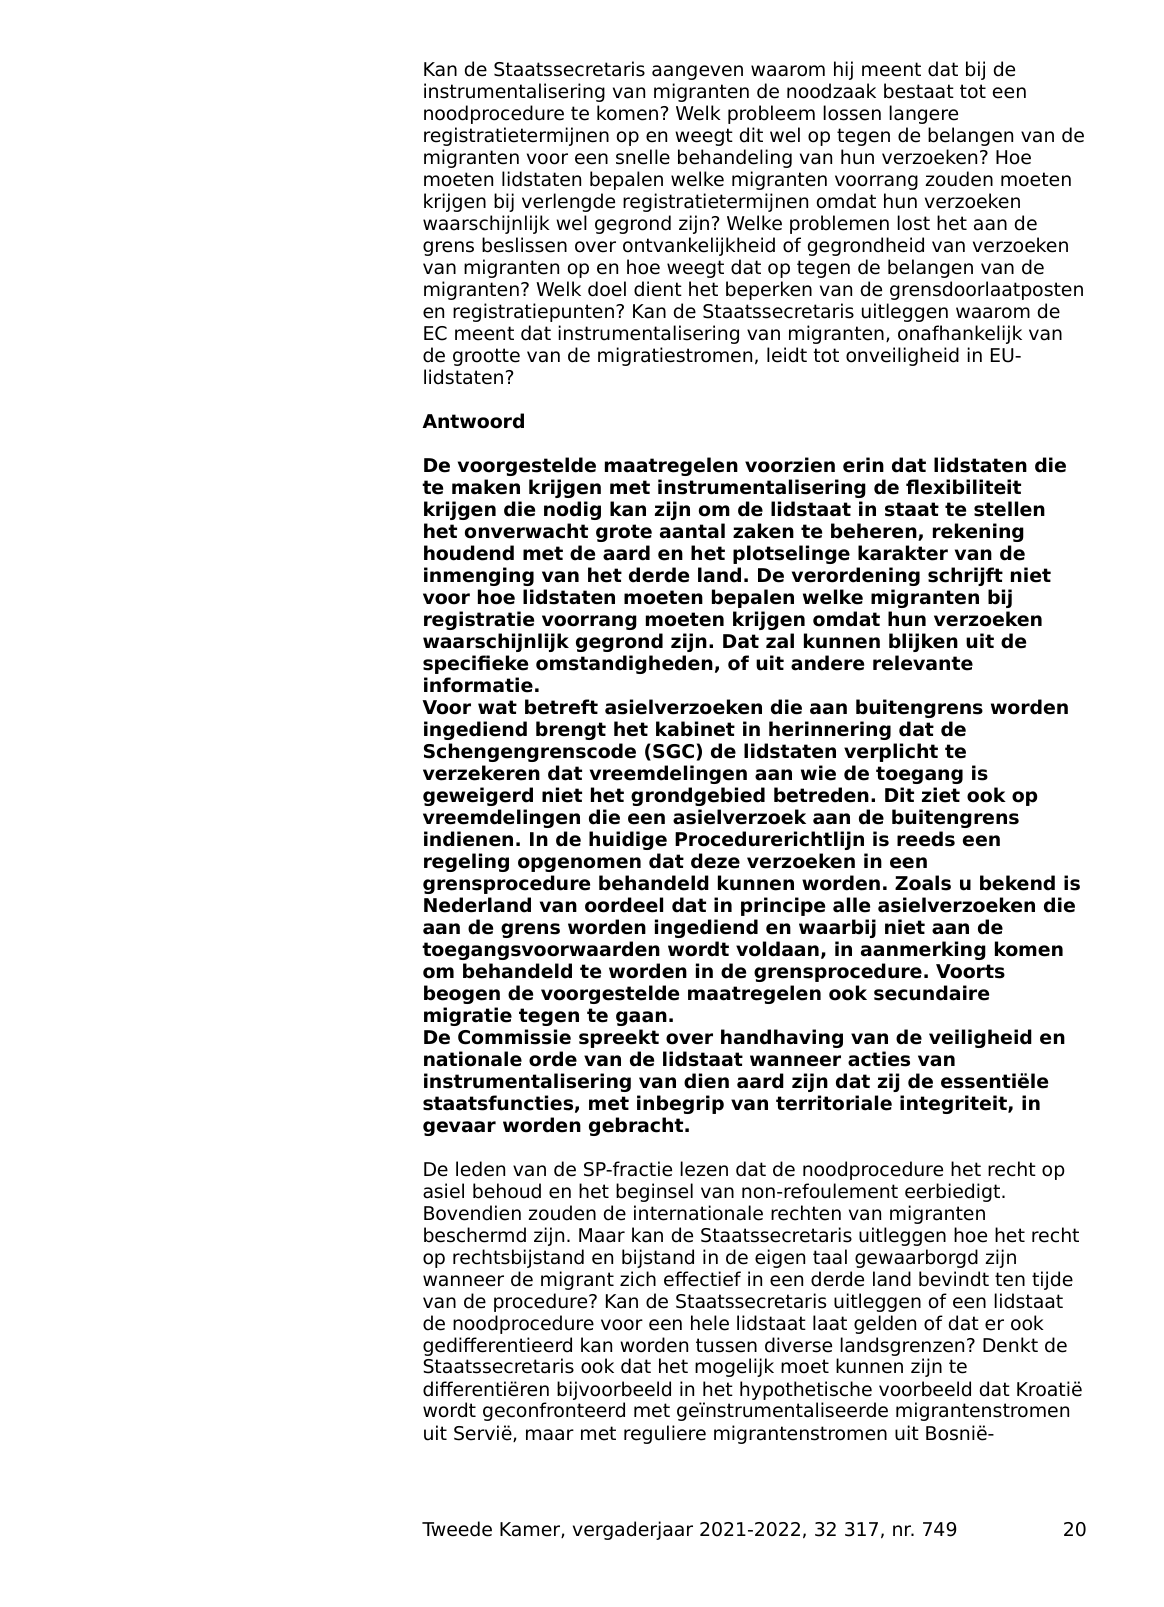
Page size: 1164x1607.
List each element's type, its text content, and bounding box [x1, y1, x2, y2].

text De leden van de SP-fractie lezen dat de noodprocedure het recht op asiel behoud en het beginsel van non-refoulement eerbiedigt. Bovendien zouden de internationale rechten van migranten beschermd zijn. Maar kan de Staatssecretaris uitleggen hoe het recht op rechtsbijstand en bijstand in de eigen taal gewaarborgd zijn wanneer de migrant zich effectief in een derde land bevindt ten tijde van de procedure? Kan de Staatssecretaris uitleggen of een lidstaat de noodprocedure voor een hele lidstaat laat gelden of dat er ook gedifferentieerd kan worden tussen diverse landsgrenzen? Denkt de Staatssecretaris ook dat het mogelijk moet kunnen zijn te differentiëren bijvoorbeeld in het hypothetische voorbeeld dat Kroatië wordt geconfronteerd met geïnstrumentaliseerde migrantenstromen uit Servië, maar met reguliere migrantenstromen uit Bosnië- [422, 1159, 1087, 1444]
text Voor wat betreft asielverzoeken die aan buitengrens worden ingediend brengt het kabinet in herinnering dat de Schengengrenscode (SGC) de lidstaten verplicht te verzekeren dat vreemdelingen aan wie de toegang is geweigerd niet het grondgebied betreden. Dit ziet ook op vreemdelingen die een asielverzoek aan de buitengrens indienen. In de huidige Procedurerichtlijn is reeds een regeling opgenomen dat deze verzoeken in een grensprocedure behandeld kunnen worden. Zoals u bekend is Nederland van oordeel dat in principe alle asielverzoeken die aan de grens worden ingediend en waarbij niet aan de toegangsvoorwaarden wordt voldaan, in aanmerking komen om behandeld te worden in de grensprocedure. Voorts beogen de voorgestelde maatregelen ook secundaire migratie tegen te gaan. [422, 697, 1087, 1027]
text De Commissie spreekt over handhaving van de veiligheid en nationale orde van de lidstaat wanneer acties van instrumentalisering van dien aard zijn dat zij de essentiële staatsfuncties, met inbegrip van territoriale integriteit, in gevaar worden gebracht. [422, 1027, 1087, 1136]
text Kan de Staatssecretaris aangeven waarom hij meent dat bij de instrumentalisering van migranten de noodzaak bestaat tot een noodprocedure te komen? Welk probleem lossen langere registratietermijnen op en weegt dit wel op tegen de belangen van de migranten voor een snelle behandeling van hun verzoeken? Hoe moeten lidstaten bepalen welke migranten voorrang zouden moeten krijgen bij verlengde registratietermijnen omdat hun verzoeken waarschijnlijk wel gegrond zijn? Welke problemen lost het aan de grens beslissen over ontvankelijkheid of gegrondheid van verzoeken van migranten op en hoe weegt dat op tegen de belangen van de migranten? Welk doel dient het beperken van de grensdoorlaatposten en registratiepunten? Kan de Staatssecretaris uitleggen waarom de EC meent dat instrumentalisering van migranten, onafhankelijk van de grootte van de migratiestromen, leidt tot onveiligheid in EU-lidstaten? [422, 59, 1087, 389]
text De voorgestelde maatregelen voorzien erin dat lidstaten die te maken krijgen met instrumentalisering de flexibiliteit krijgen die nodig kan zijn om de lidstaat in staat te stellen het onverwacht grote aantal zaken te beheren, rekening houdend met de aard en het plotselinge karakter van de inmenging van het derde land. De verordening schrijft niet voor hoe lidstaten moeten bepalen welke migranten bij registratie voorrang moeten krijgen omdat hun verzoeken waarschijnlijk gegrond zijn. Dat zal kunnen blijken uit de specifieke omstandigheden, of uit andere relevante informatie. [422, 455, 1087, 697]
subtitle Antwoord [422, 411, 1087, 433]
